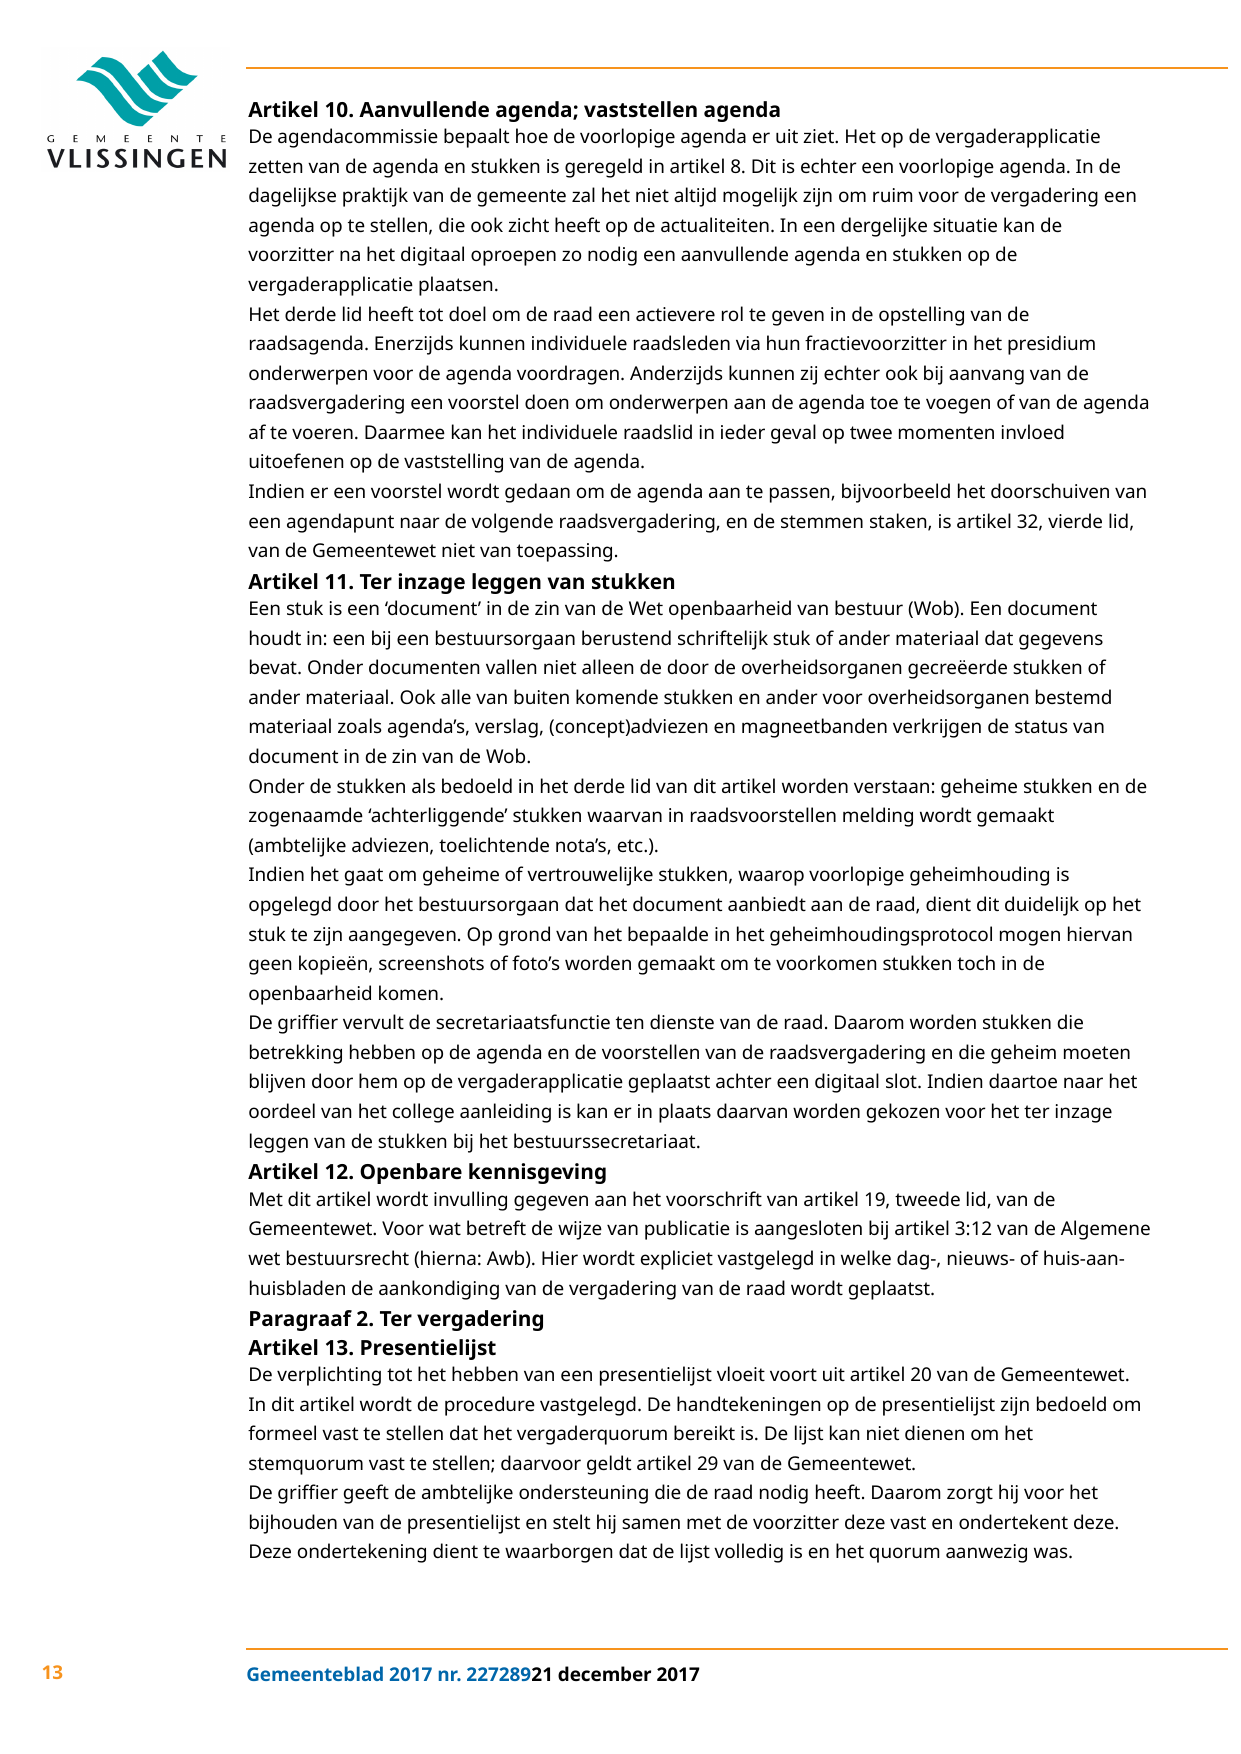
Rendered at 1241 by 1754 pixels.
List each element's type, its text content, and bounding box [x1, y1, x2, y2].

text Indien het gaat om geheime of vertrouwelijke stukken, waarop voorlopige geheimhouding is opgelegd door het bestuursorgaan dat het document aanbiedt aan de raad, dient dit duidelijk op het stuk te zijn aangegeven. Op grond van het bepaalde in het geheimhoudingsprotocol mogen hiervan geen kopieën, screenshots of foto’s worden gemaakt om te voorkomen stukken toch in de openbaarheid komen. [248, 862, 1152, 1006]
text Artikel 12. Openbare kennisgeving [248, 1157, 1152, 1186]
text De verplichting tot het hebben van een presentielijst vloeit voort uit artikel 20 van de Gemeentewet. In dit artikel wordt de procedure vastgelegd. De handtekeningen op de presentielijst zijn bedoeld om formeel vast te stellen dat het vergaderquorum bereikt is. De lijst kan niet dienen om het stemquorum vast te stellen; daarvoor geldt artikel 29 van de Gemeentewet. [248, 1361, 1152, 1476]
picture [41, 47, 231, 172]
text Artikel 11. Ter inzage leggen van stukken [248, 567, 1152, 595]
text Indien er een voorstel wordt gedaan om de agenda aan te passen, bijvoorbeeld het doorschuiven van een agendapunt naar de volgende raadsvergadering, en de stemmen staken, is artikel 32, vierde lid, van de Gemeentewet niet van toepassing. [248, 478, 1152, 563]
text Een stuk is een ‘document’ in de zin van de Wet openbaarheid van bestuur (Wob). Een document houdt in: een bij een bestuursorgaan berustend schriftelijk stuk of ander materiaal dat gegevens bevat. Onder documenten vallen niet alleen de door de overheidsorganen gecreëerde stukken of ander materiaal. Ook alle van buiten komende stukken en ander voor overheidsorganen bestemd materiaal zoals agenda’s, verslag, (concept)adviezen en magneetbanden verkrijgen de status van document in de zin van de Wob. [248, 595, 1152, 769]
text Het derde lid heeft tot doel om de raad een actievere rol te geven in de opstelling van de raadsagenda. Enerzijds kunnen individuele raadsleden via hun fractievoorzitter in het presidium onderwerpen voor de agenda voordragen. Anderzijds kunnen zij echter ook bij aanvang van de raadsvergadering een voorstel doen om onderwerpen aan de agenda toe te voegen of van de agenda af te voeren. Daarmee kan het individuele raadslid in ieder geval op twee momenten invloed uitoefenen op de vaststelling van de agenda. [248, 301, 1152, 474]
text Artikel 10. Aanvullende agenda; vaststellen agenda [248, 95, 1152, 123]
text Onder de stukken als bedoeld in het derde lid van dit artikel worden verstaan: geheime stukken en de zogenaamde ‘achterliggende’ stukken waarvan in raadsvoorstellen melding wordt gemaakt (ambtelijke adviezen, toelichtende nota’s, etc.). [248, 773, 1152, 858]
text De griffier vervult de secretariaatsfunctie ten dienste van de raad. Daarom worden stukken die betrekking hebben op de agenda en de voorstellen van de raadsvergadering en die geheim moeten blijven door hem op de vergaderapplicatie geplaatst achter een digitaal slot. Indien daartoe naar het oordeel van het college aanleiding is kan er in plaats daarvan worden gekozen voor het ter inzage leggen van de stukken bij het bestuurssecretariaat. [248, 1009, 1152, 1154]
text Artikel 13. Presentielijst [248, 1333, 1152, 1361]
text De agendacommissie bepaalt hoe de voorlopige agenda er uit ziet. Het op de vergaderapplicatie zetten van de agenda en stukken is geregeld in artikel 8. Dit is echter een voorlopige agenda. In de dagelijkse praktijk van de gemeente zal het niet altijd mogelijk zijn om ruim voor de vergadering een agenda op te stellen, die ook zicht heeft op de actualiteiten. In een dergelijke situatie kan de voorzitter na het digitaal oproepen zo nodig een aanvullende agenda en stukken op de vergaderapplicatie plaatsen. [248, 123, 1152, 297]
text Paragraaf 2. Ter vergadering [248, 1304, 1152, 1333]
text De griffier geeft de ambtelijke ondersteuning die de raad nodig heeft. Daarom zorgt hij voor het bijhouden van de presentielijst en stelt hij samen met de voorzitter deze vast en ondertekent deze. Deze ondertekening dient te waarborgen dat de lijst volledig is en het quorum aanwezig was. [248, 1479, 1152, 1564]
text Met dit artikel wordt invulling gegeven aan het voorschrift van artikel 19, tweede lid, van de Gemeentewet. Voor wat betreft de wijze van publicatie is aangesloten bij artikel 3:12 van de Algemene wet bestuursrecht (hierna: Awb). Hier wordt expliciet vastgelegd in welke dag-, nieuws- of huis-aan-huisbladen de aankondiging van de vergadering van de raad wordt geplaatst. [248, 1186, 1152, 1300]
